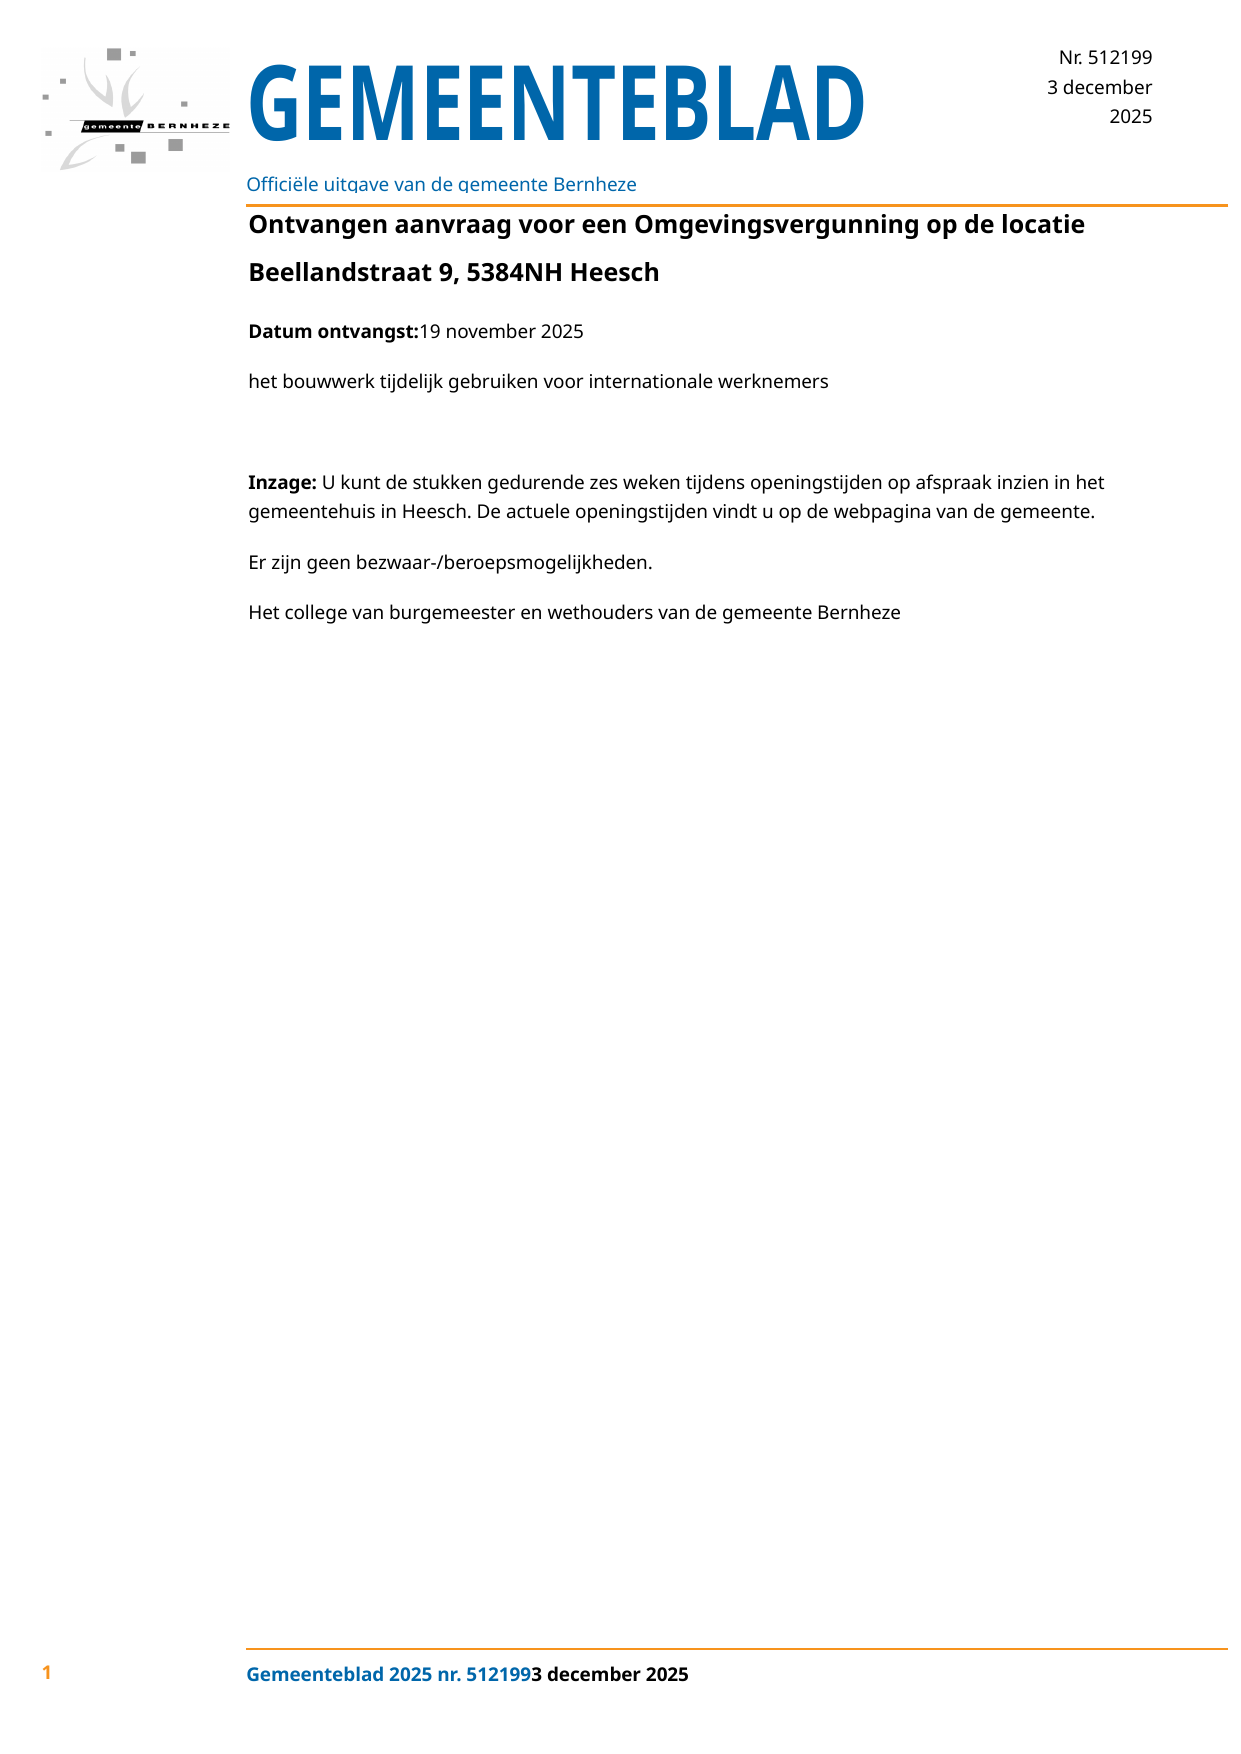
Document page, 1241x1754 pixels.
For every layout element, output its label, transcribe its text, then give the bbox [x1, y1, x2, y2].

text Het college van burgemeester en wethouders van de gemeente Bernheze [248, 599, 1152, 625]
picture [41, 47, 231, 172]
text Er zijn geen bezwaar-/beroepsmogelijkheden. [248, 549, 1152, 575]
text Datum ontvangst:19 november 2025 [248, 318, 1152, 344]
text Ontvangen aanvraag voor een Omgevingsvergunning op de locatie Beellandstraat 9, 5384NH Heesch [248, 207, 1152, 288]
text het bouwwerk tijdelijk gebruiken voor internationale werknemers [248, 368, 1152, 394]
text Inzage: U kunt de stukken gedurende zes weken tijdens openingstijden op afspraak inzien in het gemeentehuis in Heesch. De actuele openingstijden vindt u op de webpagina van de gemeente. [248, 469, 1152, 524]
